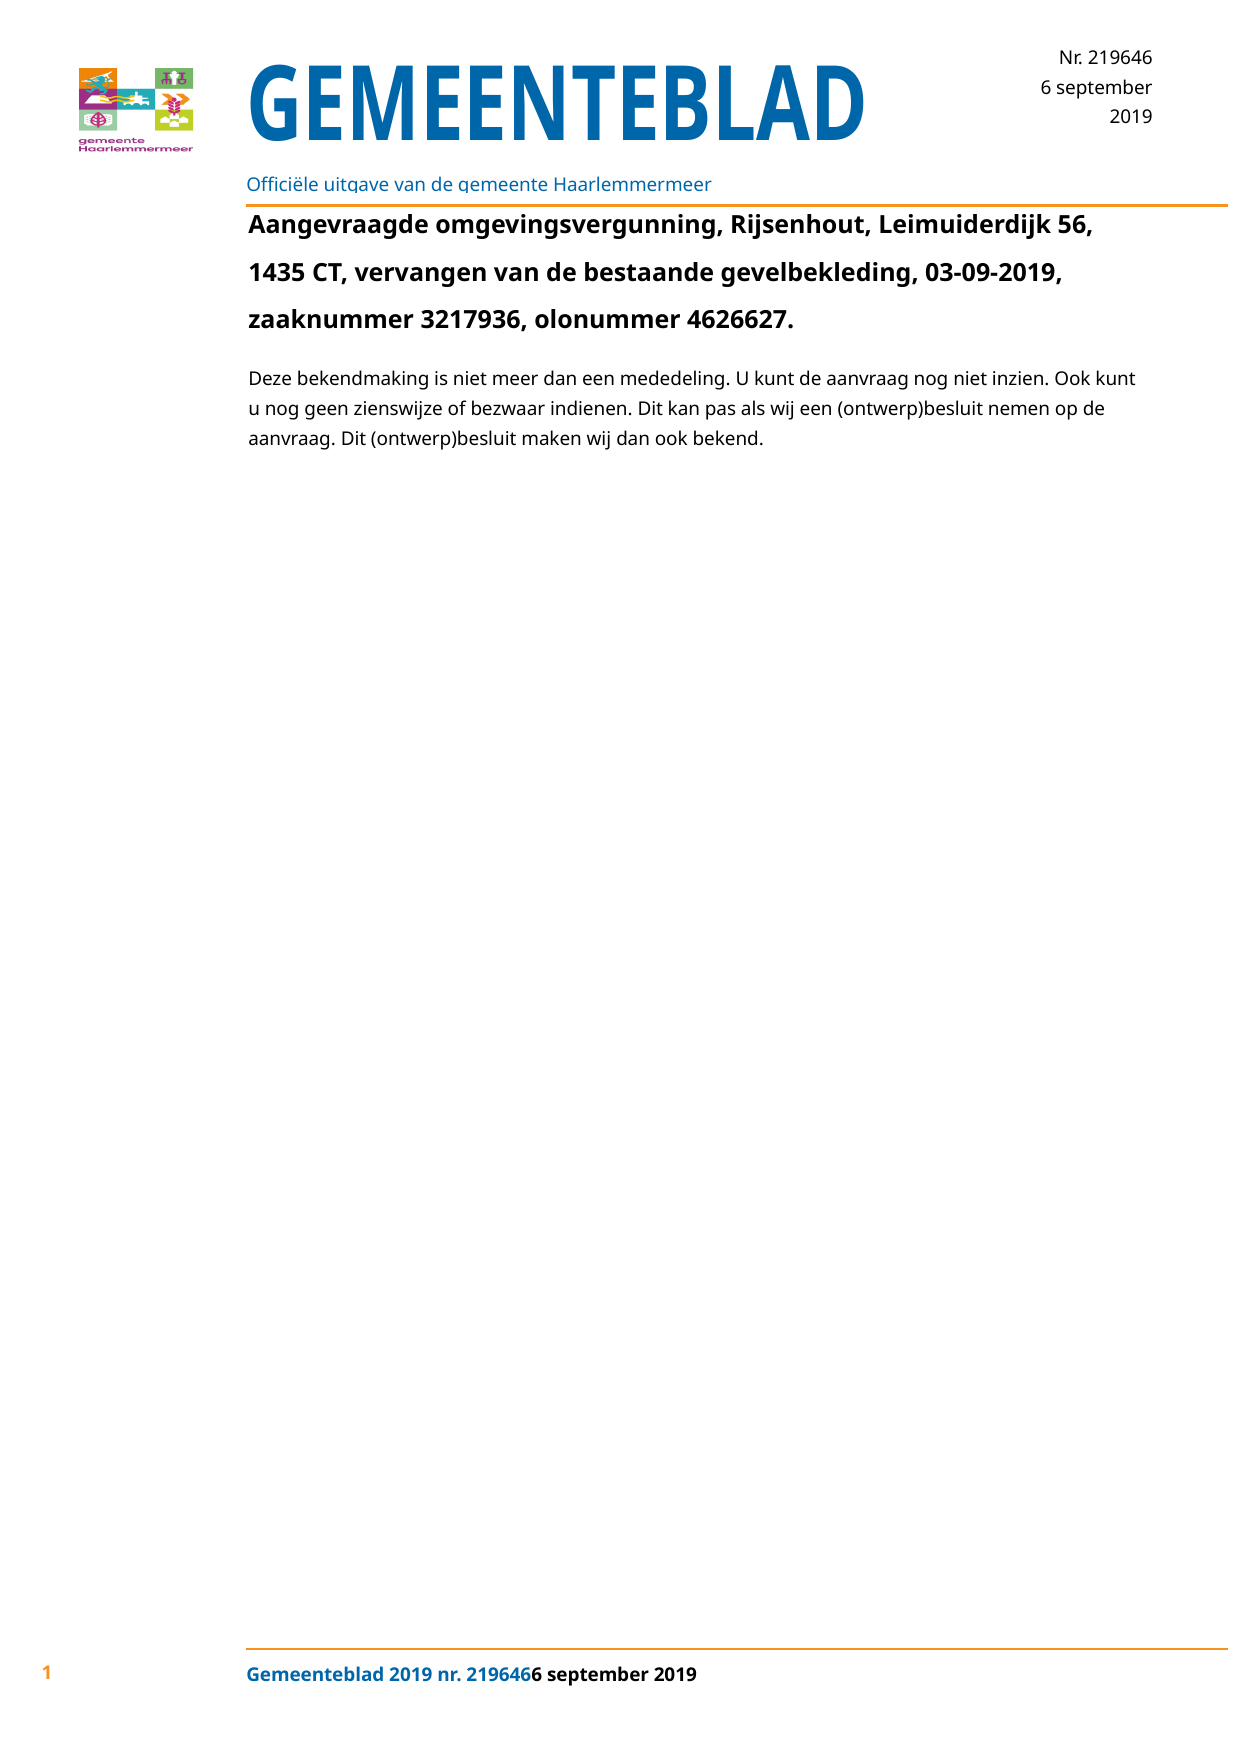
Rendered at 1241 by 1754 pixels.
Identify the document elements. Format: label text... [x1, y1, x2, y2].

text Deze bekendmaking is niet meer dan een mededeling. U kunt de aanvraag nog niet inzien. Ook kunt u nog geen zienswijze of bezwaar indienen. Dit kan pas als wij een (ontwerp)besluit nemen op de aanvraag. Dit (ontwerp)besluit maken wij dan ook bekend. [248, 366, 1152, 450]
text Aangevraagde omgevingsvergunning, Rijsenhout, Leimuiderdijk 56, 1435 CT, vervangen van de bestaande gevelbekleding, 03-09-2019, zaaknummer 3217936, olonummer 4626627. [248, 207, 1152, 336]
picture [41, 47, 231, 172]
